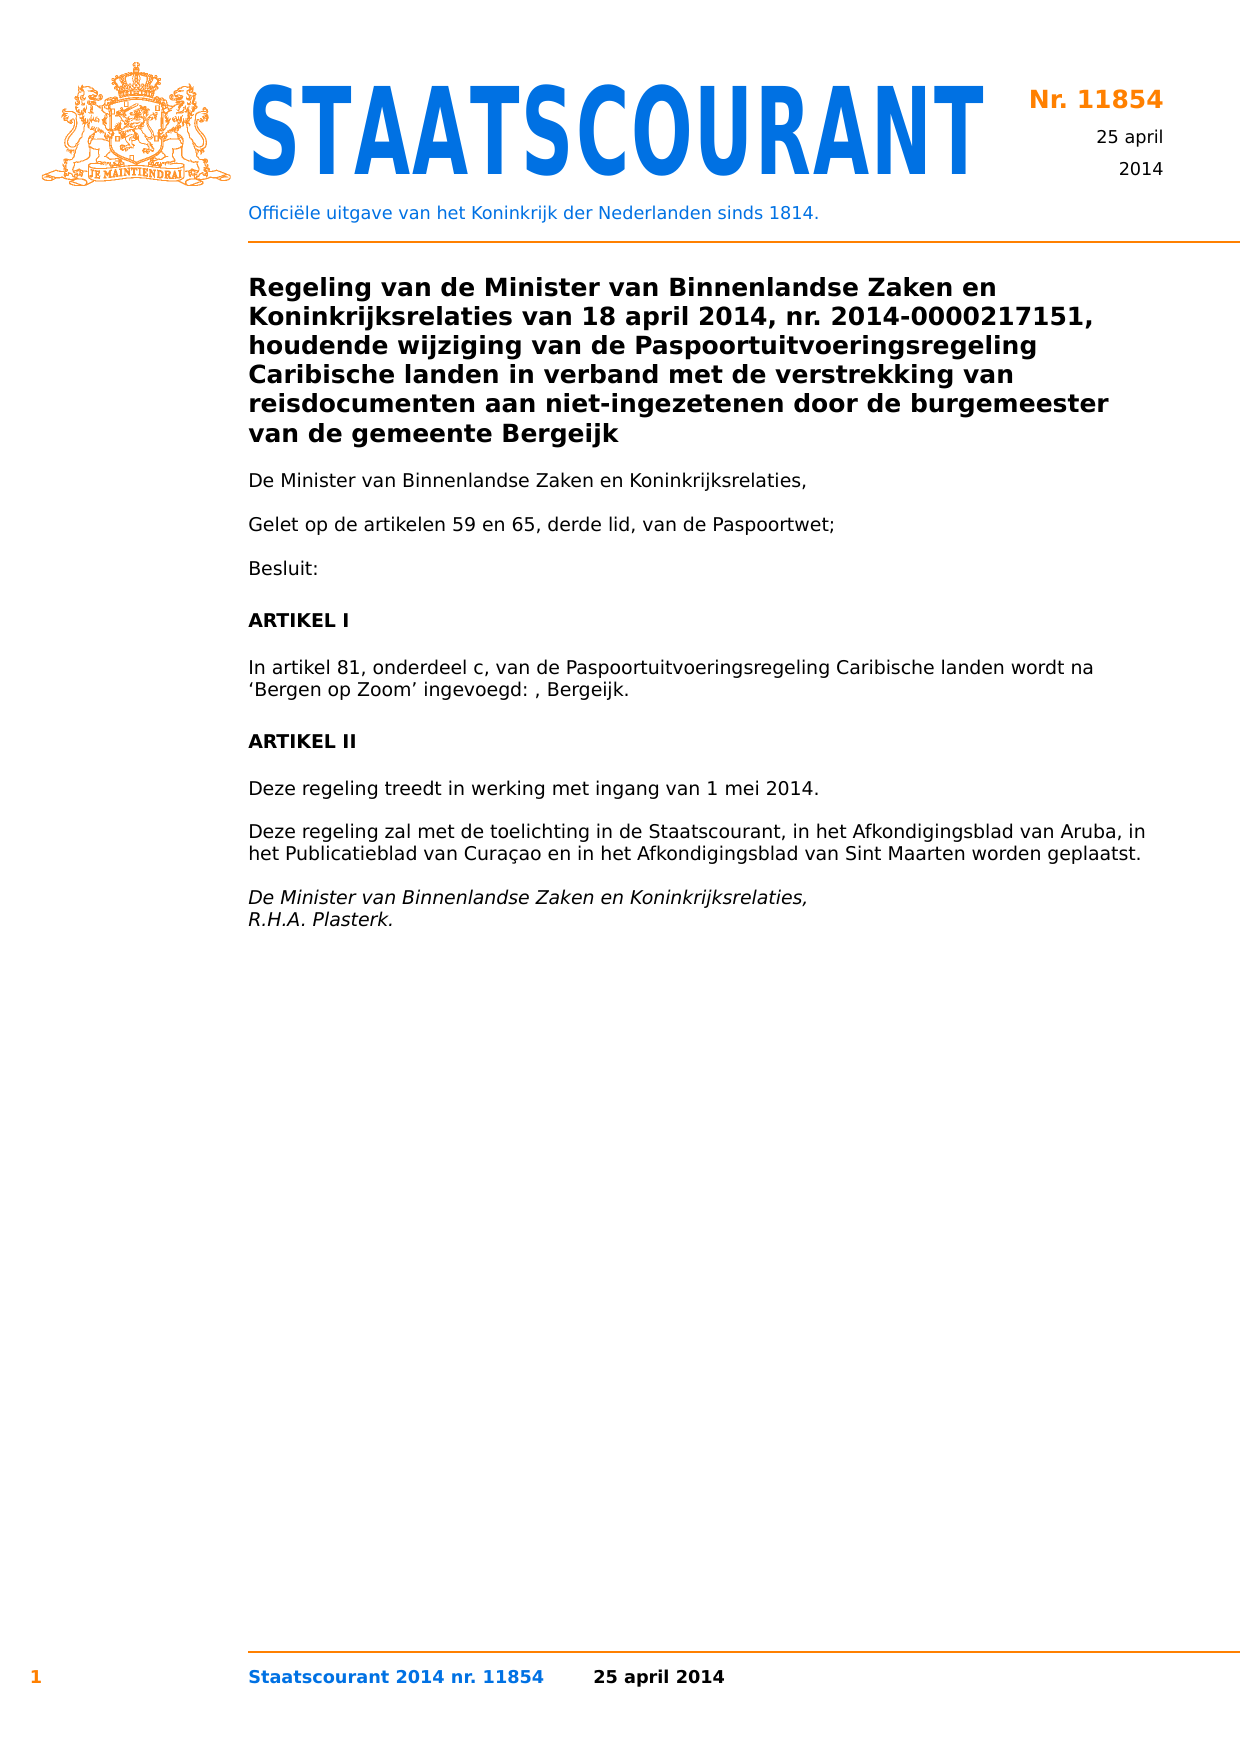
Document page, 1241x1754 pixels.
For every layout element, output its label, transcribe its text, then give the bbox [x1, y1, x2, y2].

text In artikel 81, onderdeel c, van de Paspoortuitvoeringsregeling Caribische landen wordt na ‘Bergen op Zoom’ ingevoegd: , Bergeijk. [248, 657, 1163, 701]
text Gelet op de artikelen 59 en 65, derde lid, van de Paspoortwet; [248, 514, 1163, 536]
table_header Nr. 11854 [998, 62, 1240, 121]
text Besluit: [248, 558, 1163, 579]
text De Minister van Binnenlandse Zaken en Koninkrijksrelaties, R.H.A. Plasterk. [248, 887, 1163, 931]
table_cell 2014 [998, 153, 1240, 203]
text Deze regeling treedt in werking met ingang van 1 mei 2014. [248, 777, 1163, 799]
table_cell 25 april [998, 121, 1240, 153]
text Deze regeling zal met de toelichting in de Staatscourant, in het Afkondigingsblad van Aruba, in het Publicatieblad van Curaçao en in het Afkondigingsblad van Sint Maarten worden geplaatst. [248, 821, 1163, 865]
table_header [25, 62, 248, 241]
subtitle Regeling van de Minister van Binnenlandse Zaken en Koninkrijksrelaties van 18 april 2014, nr. 2014-0000217151, houdende wijziging van de Paspoortuitvoeringsregeling Caribische landen in verband met de verstrekking van reisdocumenten aan niet-ingezetenen door de burgemeester van de gemeente Bergeijk [248, 273, 1163, 448]
table_cell Officiële uitgave van het Koninkrijk der Nederlanden sinds 1814. [248, 203, 1240, 241]
subtitle ARTIKEL II [248, 731, 1163, 752]
text De Minister van Binnenlandse Zaken en Koninkrijksrelaties, [248, 470, 1163, 492]
picture [41, 62, 231, 186]
subtitle ARTIKEL I [248, 609, 1163, 632]
table_header STAATSCOURANT [248, 62, 998, 203]
